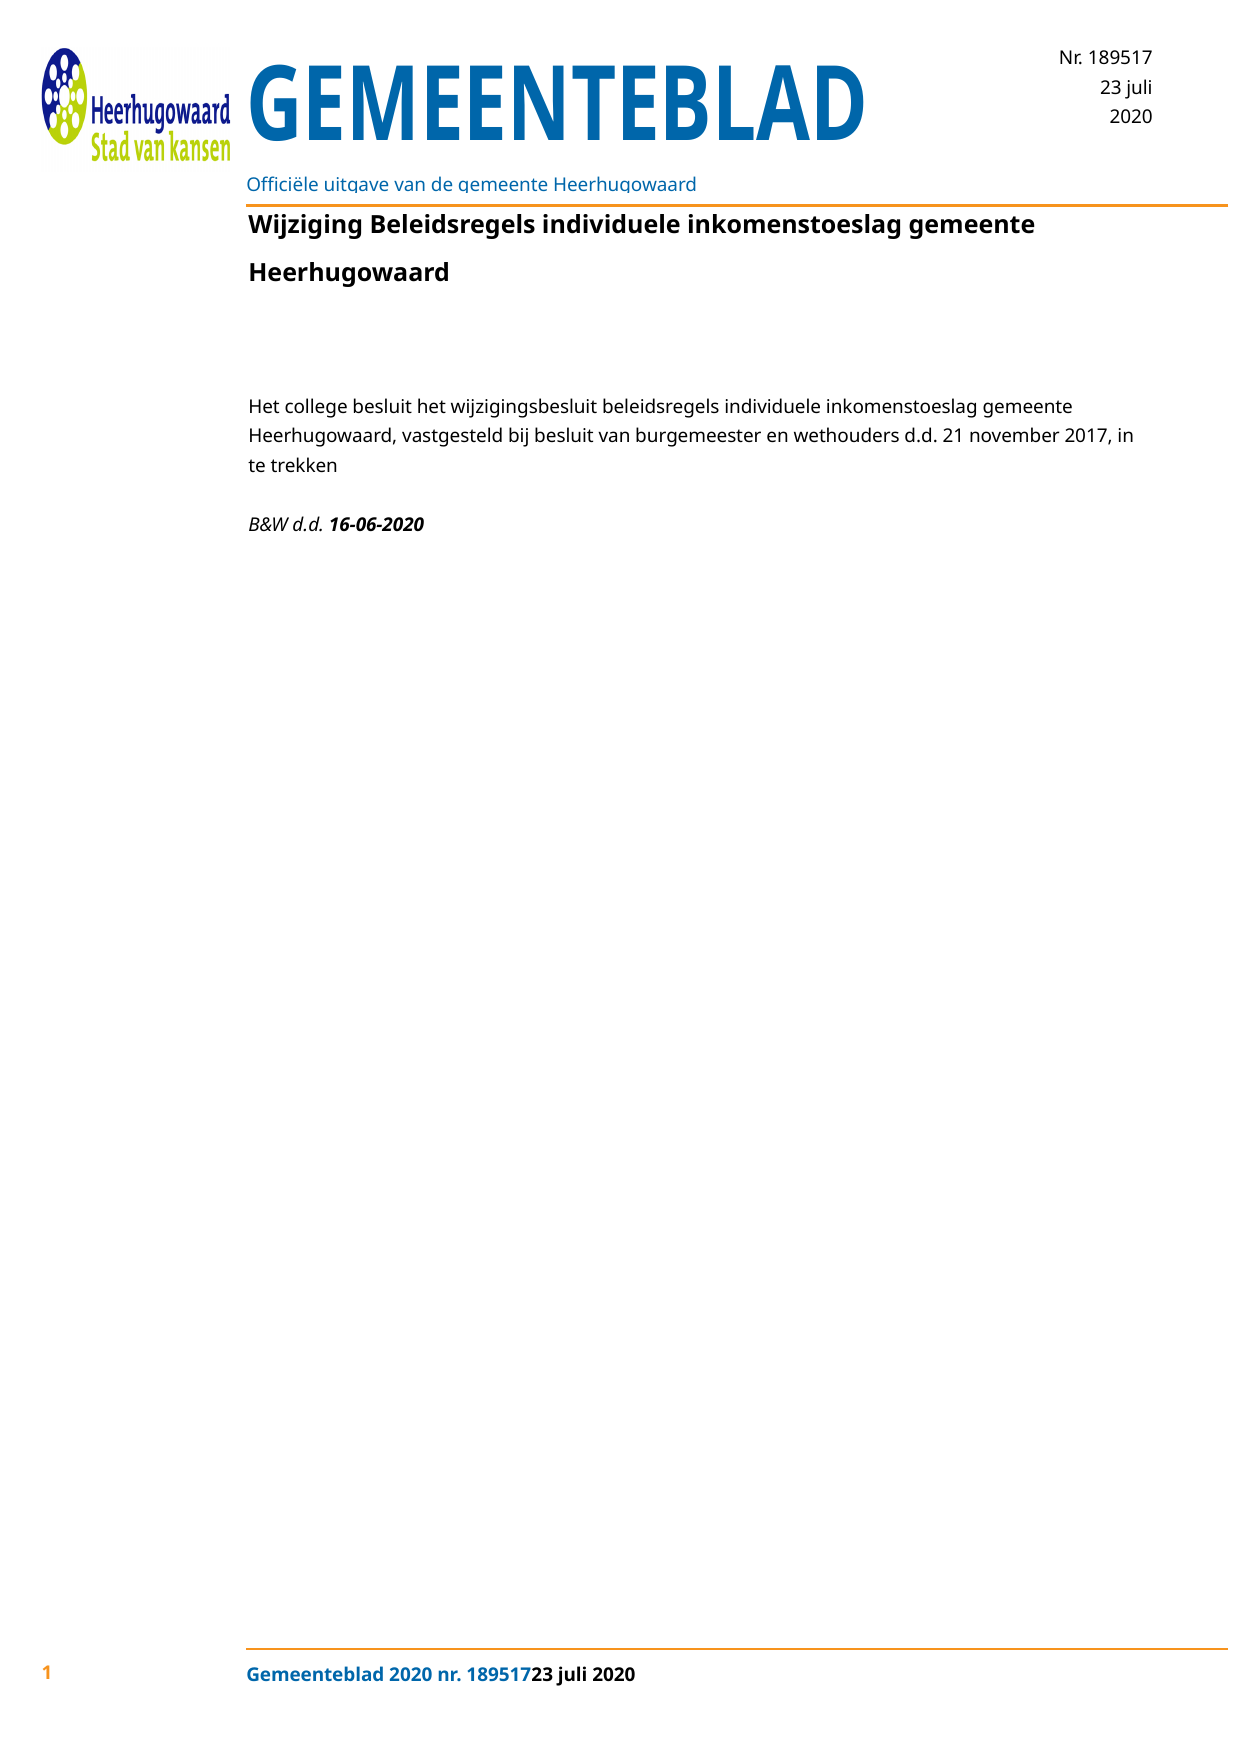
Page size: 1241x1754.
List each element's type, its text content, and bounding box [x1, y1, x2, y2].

text Wijziging Beleidsregels individuele inkomenstoeslag gemeente Heerhugowaard [248, 207, 1152, 288]
text B&W d.d. 16-06-2020 [248, 511, 1152, 537]
text Het college besluit het wijzigingsbesluit beleidsregels individuele inkomenstoeslag gemeente Heerhugowaard, vastgesteld bij besluit van burgemeester en wethouders d.d. 21 november 2017, in te trekken [248, 393, 1152, 478]
picture [41, 47, 231, 172]
